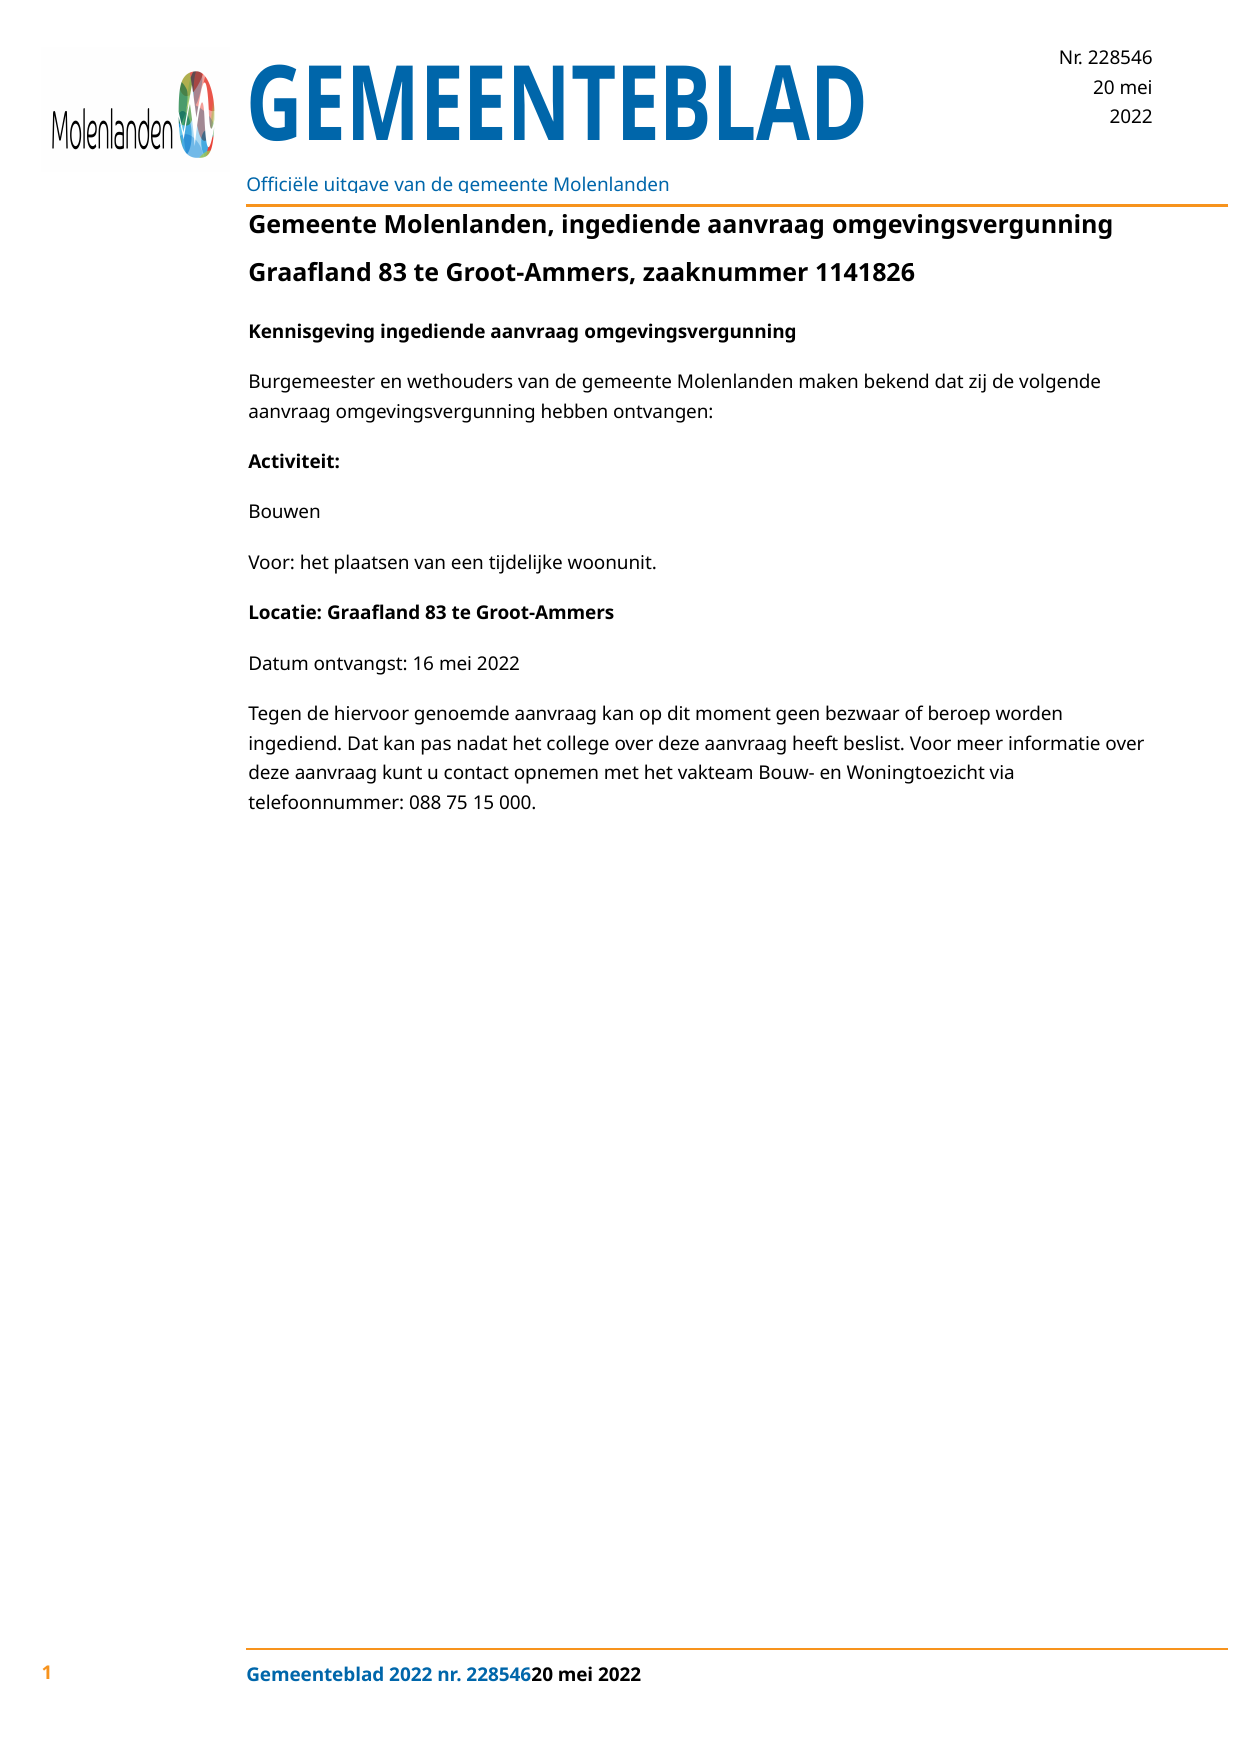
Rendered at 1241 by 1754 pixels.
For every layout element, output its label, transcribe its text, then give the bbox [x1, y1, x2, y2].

text Datum ontvangst: 16 mei 2022 [248, 650, 1152, 676]
text Kennisgeving ingediende aanvraag omgevingsvergunning [248, 318, 1152, 344]
text Activiteit: [248, 448, 1152, 474]
text Burgemeester en wethouders van de gemeente Molenlanden maken bekend dat zij de volgende aanvraag omgevingsvergunning hebben ontvangen: [248, 368, 1152, 424]
text Voor: het plaatsen van een tijdelijke woonunit. [248, 549, 1152, 575]
text Tegen de hiervoor genoemde aanvraag kan op dit moment geen bezwaar of beroep worden ingediend. Dat kan pas nadat het college over deze aanvraag heeft beslist. Voor meer informatie over deze aanvraag kunt u contact opnemen met het vakteam Bouw- en Woningtoezicht via telefoonnummer: 088 75 15 000. [248, 700, 1152, 815]
text Locatie: Graafland 83 te Groot-Ammers [248, 599, 1152, 625]
text Bouwen [248, 499, 1152, 524]
text Gemeente Molenlanden, ingediende aanvraag omgevingsvergunning Graafland 83 te Groot-Ammers, zaaknummer 1141826 [248, 207, 1152, 288]
picture [41, 47, 231, 172]
